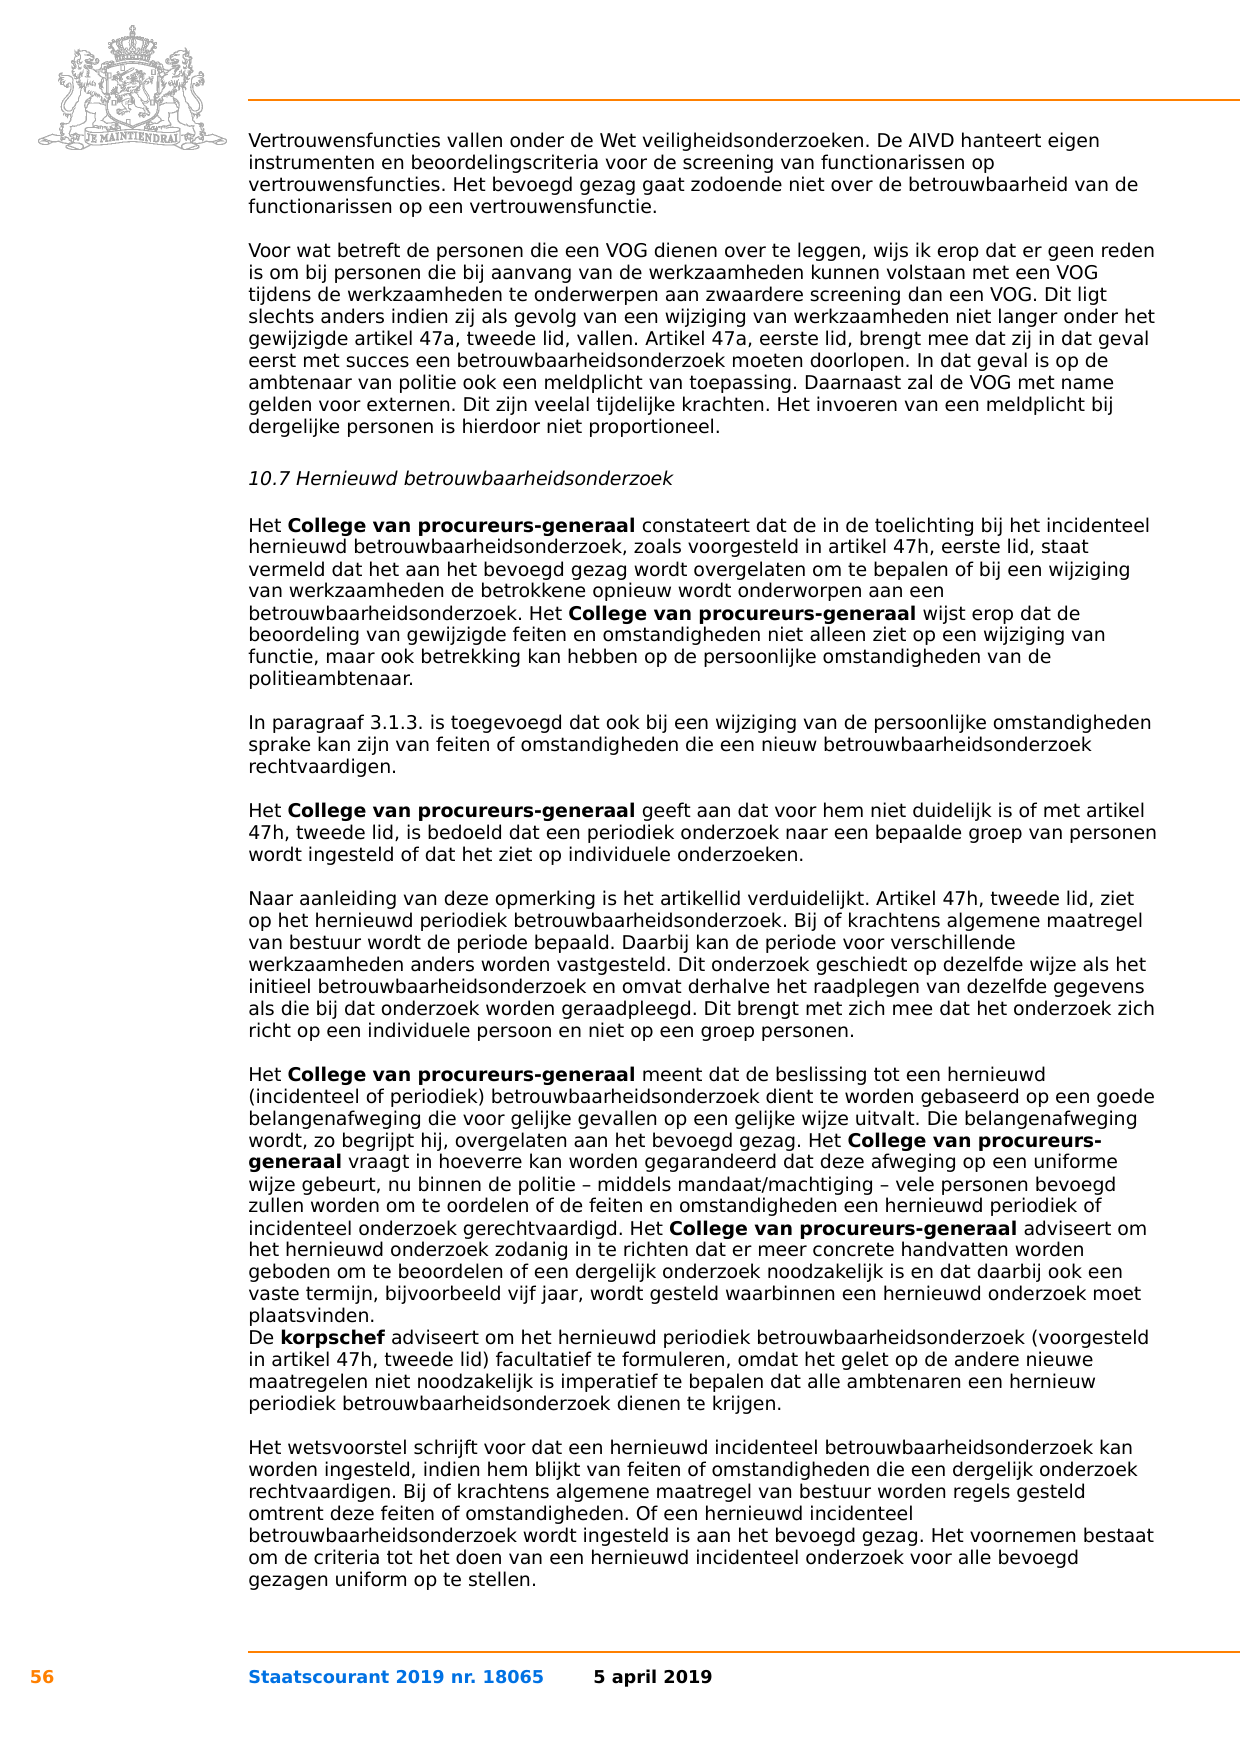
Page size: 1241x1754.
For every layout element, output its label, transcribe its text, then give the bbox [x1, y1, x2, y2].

text Voor wat betreft de personen die een VOG dienen over te leggen, wijs ik erop dat er geen reden is om bij personen die bij aanvang van de werkzaamheden kunnen volstaan met een VOG tijdens de werkzaamheden te onderwerpen aan zwaardere screening dan een VOG. Dit ligt slechts anders indien zij als gevolg van een wijziging van werkzaamheden niet langer onder het gewijzigde artikel 47a, tweede lid, vallen. Artikel 47a, eerste lid, brengt mee dat zij in dat geval eerst met succes een betrouwbaarheidsonderzoek moeten doorlopen. In dat geval is op de ambtenaar van politie ook een meldplicht van toepassing. Daarnaast zal de VOG met name gelden voor externen. Dit zijn veelal tijdelijke krachten. Het invoeren van een meldplicht bij dergelijke personen is hierdoor niet proportioneel. [248, 240, 1163, 437]
text Naar aanleiding van deze opmerking is het artikellid verduidelijkt. Artikel 47h, tweede lid, ziet op het hernieuwd periodiek betrouwbaarheidsonderzoek. Bij of krachtens algemene maatregel van bestuur wordt de periode bepaald. Daarbij kan de periode voor verschillende werkzaamheden anders worden vastgesteld. Dit onderzoek geschiedt op dezelfde wijze als het initieel betrouwbaarheidsonderzoek en omvat derhalve het raadplegen van dezelfde gegevens als die bij dat onderzoek worden geraadpleegd. Dit brengt met zich mee dat het onderzoek zich richt op een individuele persoon en niet op een groep personen. [248, 888, 1163, 1042]
text In paragraaf 3.1.3. is toegevoegd dat ook bij een wijziging van de persoonlijke omstandigheden sprake kan zijn van feiten of omstandigheden die een nieuw betrouwbaarheidsonderzoek rechtvaardigen. [248, 712, 1163, 778]
text Het wetsvoorstel schrijft voor dat een hernieuwd incidenteel betrouwbaarheidsonderzoek kan worden ingesteld, indien hem blijkt van feiten of omstandigheden die een dergelijk onderzoek rechtvaardigen. Bij of krachtens algemene maatregel van bestuur worden regels gesteld omtrent deze feiten of omstandigheden. Of een hernieuwd incidenteel betrouwbaarheidsonderzoek wordt ingesteld is aan het bevoegd gezag. Het voornemen bestaat om de criteria tot het doen van een hernieuwd incidenteel onderzoek voor alle bevoegd gezagen uniform op te stellen. [248, 1437, 1163, 1591]
subtitle 10.7 Hernieuwd betrouwbaarheidsonderzoek [248, 467, 1163, 489]
text De korpschef adviseert om het hernieuwd periodiek betrouwbaarheidsonderzoek (voorgesteld in artikel 47h, tweede lid) facultatief te formuleren, omdat het gelet op de andere nieuwe maatregelen niet noodzakelijk is imperatief te bepalen dat alle ambtenaren een hernieuw periodiek betrouwbaarheidsonderzoek dienen te krijgen. [248, 1327, 1163, 1415]
text Het College van procureurs-generaal constateert dat de in de toelichting bij het incidenteel hernieuwd betrouwbaarheidsonderzoek, zoals voorgesteld in artikel 47h, eerste lid, staat vermeld dat het aan het bevoegd gezag wordt overgelaten om te bepalen of bij een wijziging van werkzaamheden de betrokkene opnieuw wordt onderworpen aan een betrouwbaarheidsonderzoek. Het College van procureurs-generaal wijst erop dat de beoordeling van gewijzigde feiten en omstandigheden niet alleen ziet op een wijziging van functie, maar ook betrekking kan hebben op de persoonlijke omstandigheden van de politieambtenaar. [248, 514, 1163, 690]
picture [38, 25, 227, 150]
text Vertrouwensfuncties vallen onder de Wet veiligheidsonderzoeken. De AIVD hanteert eigen instrumenten en beoordelingscriteria voor de screening van functionarissen op vertrouwensfuncties. Het bevoegd gezag gaat zodoende niet over de betrouwbaarheid van de functionarissen op een vertrouwensfunctie. [248, 130, 1163, 218]
text Het College van procureurs-generaal meent dat de beslissing tot een hernieuwd (incidenteel of periodiek) betrouwbaarheidsonderzoek dient te worden gebaseerd op een goede belangenafweging die voor gelijke gevallen op een gelijke wijze uitvalt. Die belangenafweging wordt, zo begrijpt hij, overgelaten aan het bevoegd gezag. Het College van procureurs-generaal vraagt in hoeverre kan worden gegarandeerd dat deze afweging op een uniforme wijze gebeurt, nu binnen de politie – middels mandaat/machtiging – vele personen bevoegd zullen worden om te oordelen of de feiten en omstandigheden een hernieuwd periodiek of incidenteel onderzoek gerechtvaardigd. Het College van procureurs-generaal adviseert om het hernieuwd onderzoek zodanig in te richten dat er meer concrete handvatten worden geboden om te beoordelen of een dergelijk onderzoek noodzakelijk is en dat daarbij ook een vaste termijn, bijvoorbeeld vijf jaar, wordt gesteld waarbinnen een hernieuwd onderzoek moet plaatsvinden. [248, 1063, 1163, 1327]
text Het College van procureurs-generaal geeft aan dat voor hem niet duidelijk is of met artikel 47h, tweede lid, is bedoeld dat een periodiek onderzoek naar een bepaalde groep van personen wordt ingesteld of dat het ziet op individuele onderzoeken. [248, 800, 1163, 866]
